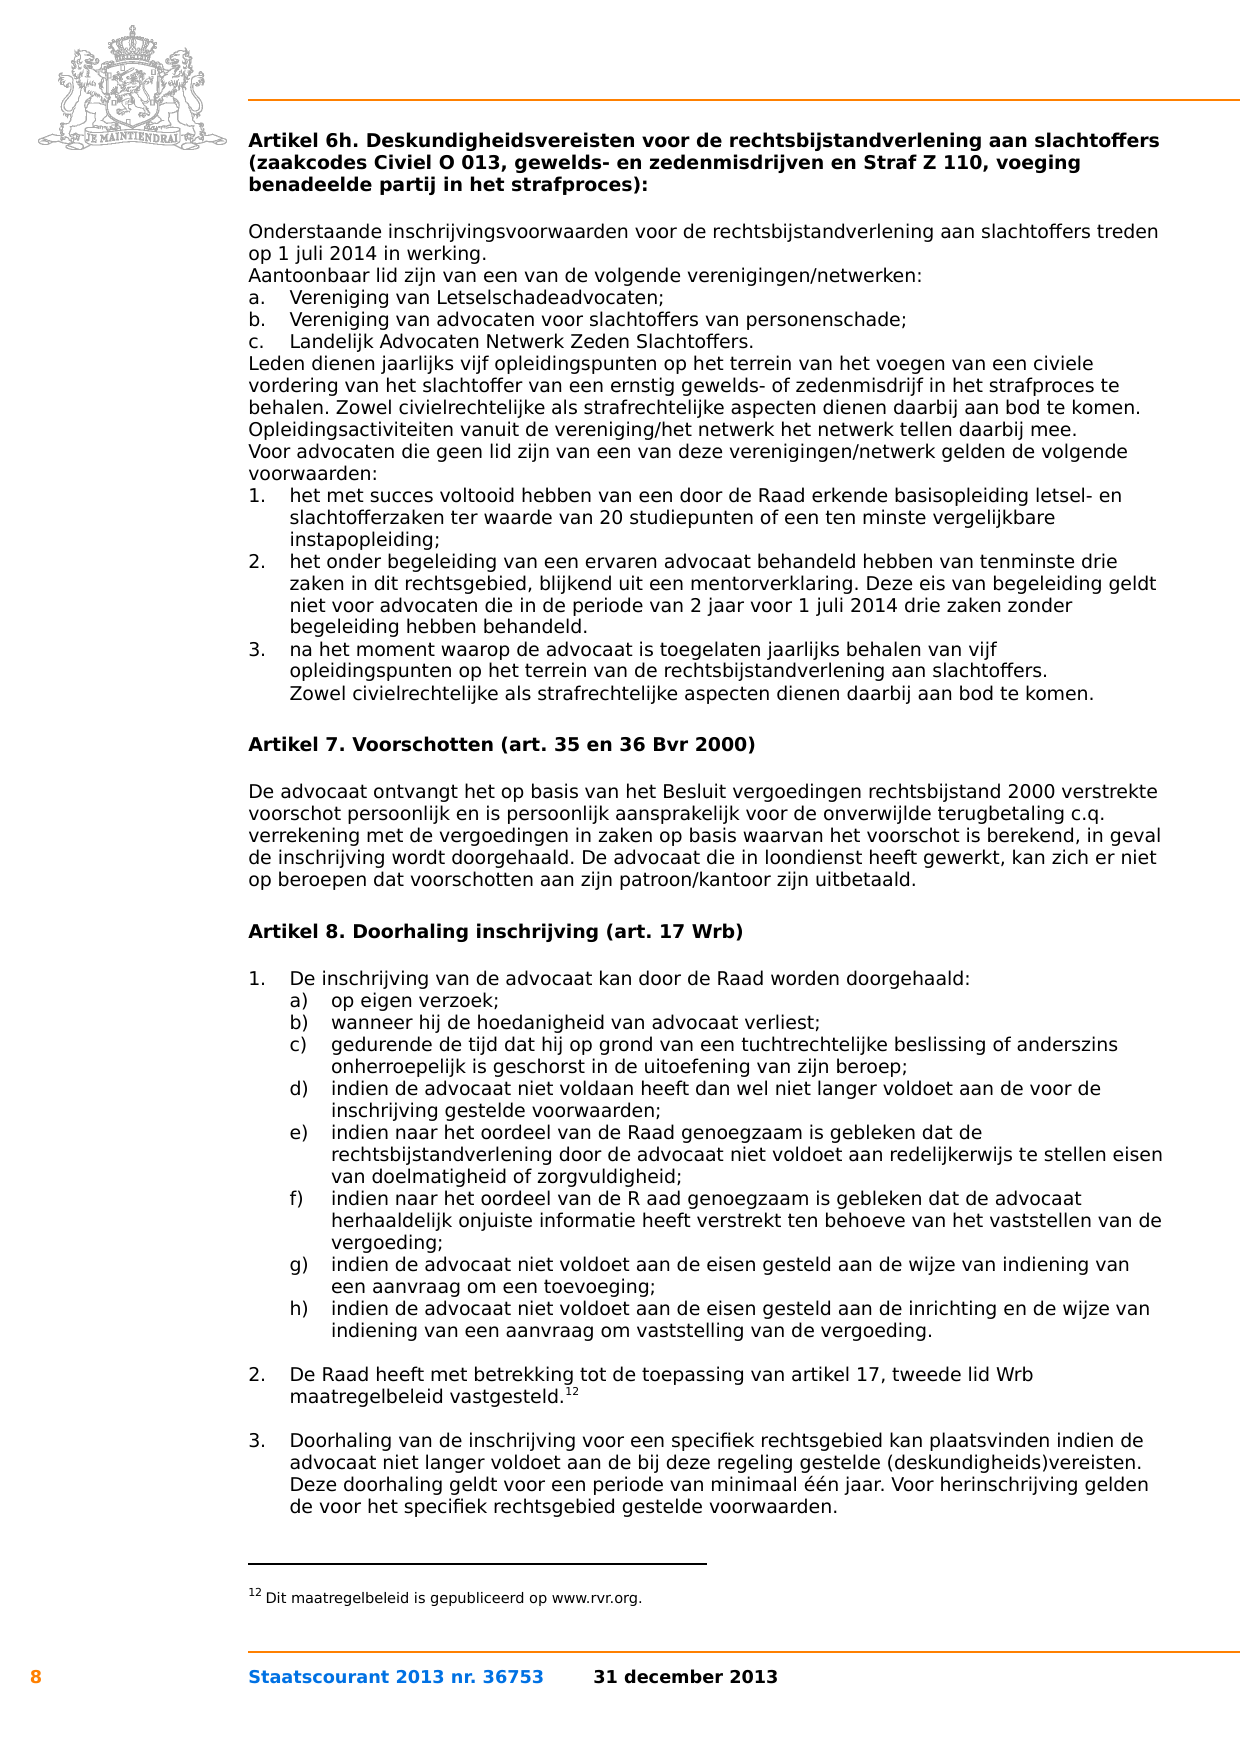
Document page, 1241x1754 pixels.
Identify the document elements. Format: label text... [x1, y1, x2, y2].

text h) indien de advocaat niet voldoet aan de eisen gesteld aan de inrichting en de wijze van indiening van een aanvraag om vaststelling van de vergoeding. [289, 1298, 1163, 1342]
picture [38, 25, 227, 150]
text 1. het met succes voltooid hebben van een door de Raad erkende basisopleiding letsel- en slachtofferzaken ter waarde van 20 studiepunten of een ten minste vergelijkbare instapopleiding; [248, 484, 1163, 551]
text a. Vereniging van Letselschadeadvocaten; [248, 287, 1163, 309]
text Leden dienen jaarlijks vijf opleidingspunten op het terrein van het voegen van een civiele vordering van het slachtoffer van een ernstig gewelds- of zedenmisdrijf in het strafproces te behalen. Zowel civielrechtelijke als strafrechtelijke aspecten dienen daarbij aan bod te komen. Opleidingsactiviteiten vanuit de vereniging/het netwerk het netwerk tellen daarbij mee. [248, 353, 1163, 441]
text Onderstaande inschrijvingsvoorwaarden voor de rechtsbijstandverlening aan slachtoffers treden op 1 juli 2014 in werking. [248, 221, 1163, 265]
text Aantoonbaar lid zijn van een van de volgende verenigingen/netwerken: [248, 265, 1163, 287]
text Voor advocaten die geen lid zijn van een van deze verenigingen/netwerk gelden de volgende voorwaarden: [248, 441, 1163, 484]
text c) gedurende de tijd dat hij op grond van een tuchtrechtelijke beslissing of anderszins onherroepelijk is geschorst in de uitoefening van zijn beroep; [289, 1034, 1163, 1078]
text c. Landelijk Advocaten Netwerk Zeden Slachtoffers. [248, 331, 1163, 353]
text De advocaat ontvangt het op basis van het Besluit vergoedingen rechtsbijstand 2000 verstrekte voorschot persoonlijk en is persoonlijk aansprakelijk voor de onverwijlde terugbetaling c.q. verrekening met de vergoedingen in zaken op basis waarvan het voorschot is berekend, in geval de inschrijving wordt doorgehaald. De advocaat die in loondienst heeft gewerkt, kan zich er niet op beroepen dat voorschotten aan zijn patroon/kantoor zijn uitbetaald. [248, 781, 1163, 891]
text Zowel civielrechtelijke als strafrechtelijke aspecten dienen daarbij aan bod te komen. [289, 682, 1163, 704]
text Dit maatregelbeleid is gepubliceerd op www.rvr.org. [248, 1586, 1163, 1608]
text 3. na het moment waarop de advocaat is toegelaten jaarlijks behalen van vijf opleidingspunten op het terrein van de rechtsbijstandverlening aan slachtoffers. [248, 638, 1163, 682]
text f) indien naar het oordeel van de R aad genoegzaam is gebleken dat de advocaat herhaaldelijk onjuiste informatie heeft verstrekt ten behoeve van het vaststellen van de vergoeding; [289, 1188, 1163, 1254]
subtitle Artikel 7. Voorschotten (art. 35 en 36 Bvr 2000) [248, 734, 1163, 756]
subtitle Artikel 8. Doorhaling inschrijving (art. 17 Wrb) [248, 921, 1163, 943]
text b) wanneer hij de hoedanigheid van advocaat verliest; [289, 1012, 1163, 1034]
text 2. het onder begeleiding van een ervaren advocaat behandeld hebben van tenminste drie zaken in dit rechtsgebied, blijkend uit een mentorverklaring. Deze eis van begeleiding geldt niet voor advocaten die in de periode van 2 jaar voor 1 juli 2014 drie zaken zonder begeleiding hebben behandeld. [248, 551, 1163, 638]
text e) indien naar het oordeel van de Raad genoegzaam is gebleken dat de rechtsbijstandverlening door de advocaat niet voldoet aan redelijkerwijs te stellen eisen van doelmatigheid of zorgvuldigheid; [289, 1122, 1163, 1188]
text g) indien de advocaat niet voldoet aan de eisen gesteld aan de wijze van indiening van een aanvraag om een toevoeging; [289, 1254, 1163, 1298]
text 1. De inschrijving van de advocaat kan door de Raad worden doorgehaald: [248, 968, 1163, 990]
text 3. Doorhaling van de inschrijving voor een specifiek rechtsgebied kan plaatsvinden indien de advocaat niet langer voldoet aan de bij deze regeling gestelde (deskundigheids)vereisten. Deze doorhaling geldt voor een periode van minimaal één jaar. Voor herinschrijving gelden de voor het specifiek rechtsgebied gestelde voorwaarden. [248, 1429, 1163, 1517]
text a) op eigen verzoek; [289, 990, 1163, 1012]
subtitle Artikel 6h. Deskundigheidsvereisten voor de rechtsbijstandverlening aan slachtoffers (zaakcodes Civiel O 013, gewelds- en zedenmisdrijven en Straf Z 110, voeging benadeelde partij in het strafproces): [248, 130, 1163, 196]
text d) indien de advocaat niet voldaan heeft dan wel niet langer voldoet aan de voor de inschrijving gestelde voorwaarden; [289, 1078, 1163, 1122]
text b. Vereniging van advocaten voor slachtoffers van personenschade; [248, 309, 1163, 331]
text 2. De Raad heeft met betrekking tot de toepassing van artikel 17, tweede lid Wrb maatregelbeleid vastgesteld. [248, 1364, 1163, 1408]
